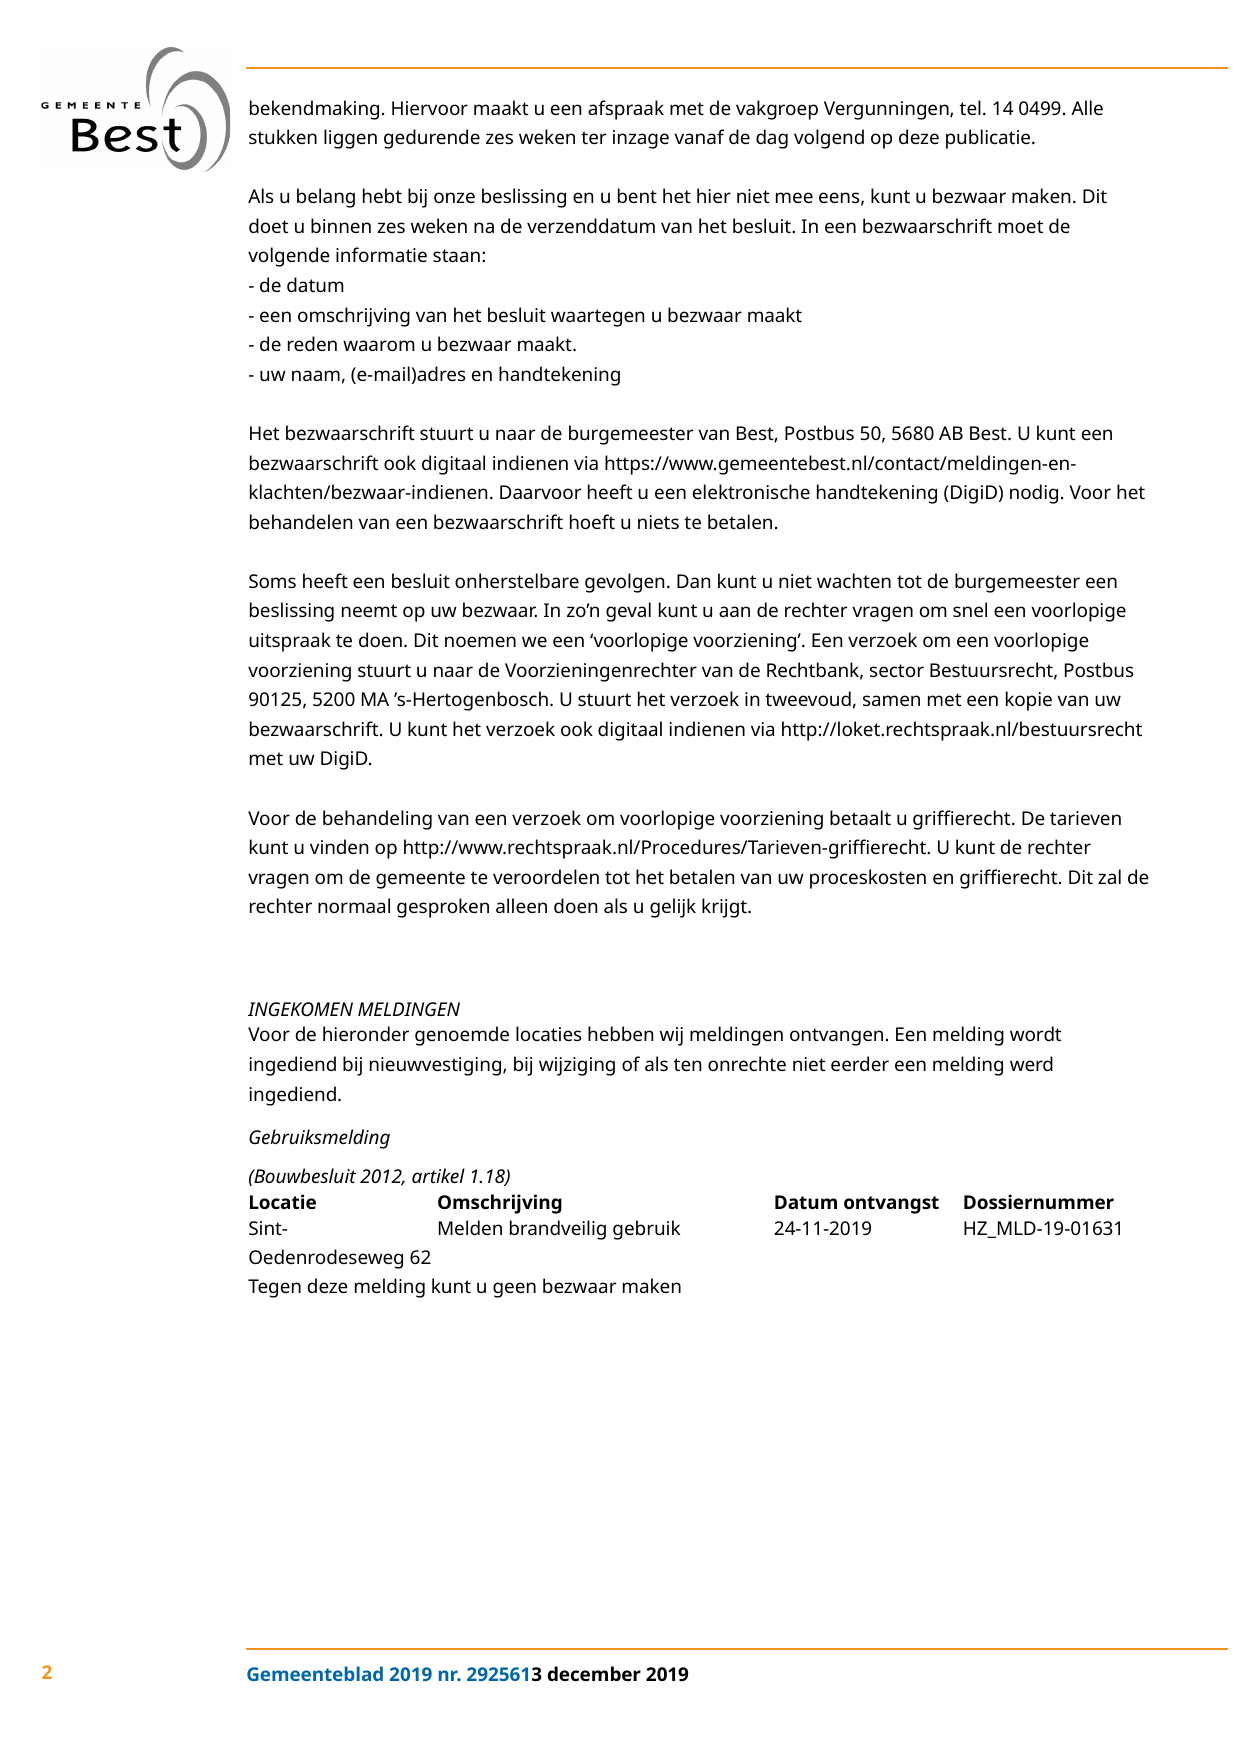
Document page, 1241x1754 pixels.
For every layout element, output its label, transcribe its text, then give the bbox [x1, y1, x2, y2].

text Gebruiksmelding [248, 1124, 1152, 1149]
text - de datum [248, 272, 1152, 298]
text Tegen deze melding kunt u geen bezwaar maken [248, 1273, 1152, 1299]
text - uw naam, (e-mail)adres en handtekening [248, 361, 1152, 387]
text Het bezwaarschrift stuurt u naar de burgemeester van Best, Postbus 50, 5680 AB Best. U kunt een bezwaarschrift ook digitaal indienen via https://www.gemeentebest.nl/contact/meldingen-en-klachten/bezwaar-indienen. Daarvoor heeft u een elektronische handtekening (DigiD) nodig. Voor het behandelen van een bezwaarschrift hoeft u niets te betalen. [248, 420, 1152, 535]
table_header Datum ontvangst [774, 1189, 963, 1215]
text Voor de hieronder genoemde locaties hebben wij meldingen ontvangen. Een melding wordt ingediend bij nieuwvestiging, bij wijziging of als ten onrechte niet eerder een melding werd ingediend. [248, 1022, 1152, 1106]
text INGEKOMEN MELDINGEN [248, 996, 1152, 1022]
table_cell Melden brandveilig gebruik [437, 1215, 774, 1270]
table_header Omschrijving [437, 1189, 774, 1215]
table_header Dossiernummer [963, 1189, 1152, 1215]
table_cell HZ_MLD-19-01631 [963, 1215, 1152, 1270]
table_header Locatie [248, 1189, 437, 1215]
text bekendmaking. Hiervoor maakt u een afspraak met de vakgroep Vergunningen, tel. 14 0499. Alle stukken liggen gedurende zes weken ter inzage vanaf de dag volgend op deze publicatie. [248, 95, 1152, 150]
picture [41, 47, 231, 172]
text - een omschrijving van het besluit waartegen u bezwaar maakt [248, 302, 1152, 328]
text Als u belang hebt bij onze beslissing en u bent het hier niet mee eens, kunt u bezwaar maken. Dit doet u binnen zes weken na de verzenddatum van het besluit. In een bezwaarschrift moet de volgende informatie staan: [248, 183, 1152, 268]
table_cell 24-11-2019 [774, 1215, 963, 1270]
text (Bouwbesluit 2012, artikel 1.18) [248, 1163, 1152, 1189]
text - de reden waarom u bezwaar maakt. [248, 331, 1152, 357]
text Voor de behandeling van een verzoek om voorlopige voorziening betaalt u griffierecht. De tarieven kunt u vinden op http://www.rechtspraak.nl/Procedures/Tarieven-griffierecht. U kunt de rechter vragen om de gemeente te veroordelen tot het betalen van uw proceskosten en griffierecht. Dit zal de rechter normaal gesproken alleen doen als u gelijk krijgt. [248, 805, 1152, 919]
table_cell Sint-Oedenrodeseweg 62 [248, 1215, 437, 1270]
text Soms heeft een besluit onherstelbare gevolgen. Dan kunt u niet wachten tot de burgemeester een beslissing neemt op uw bezwaar. In zo’n geval kunt u aan de rechter vragen om snel een voorlopige uitspraak te doen. Dit noemen we een ‘voorlopige voorziening’. Een verzoek om een voorlopige voorziening stuurt u naar de Voorzieningenrechter van de Rechtbank, sector Bestuursrecht, Postbus 90125, 5200 MA ’s-Hertogenbosch. U stuurt het verzoek in tweevoud, samen met een kopie van uw bezwaarschrift. U kunt het verzoek ook digitaal indienen via http://loket.rechtspraak.nl/bestuursrecht met uw DigiD. [248, 568, 1152, 771]
